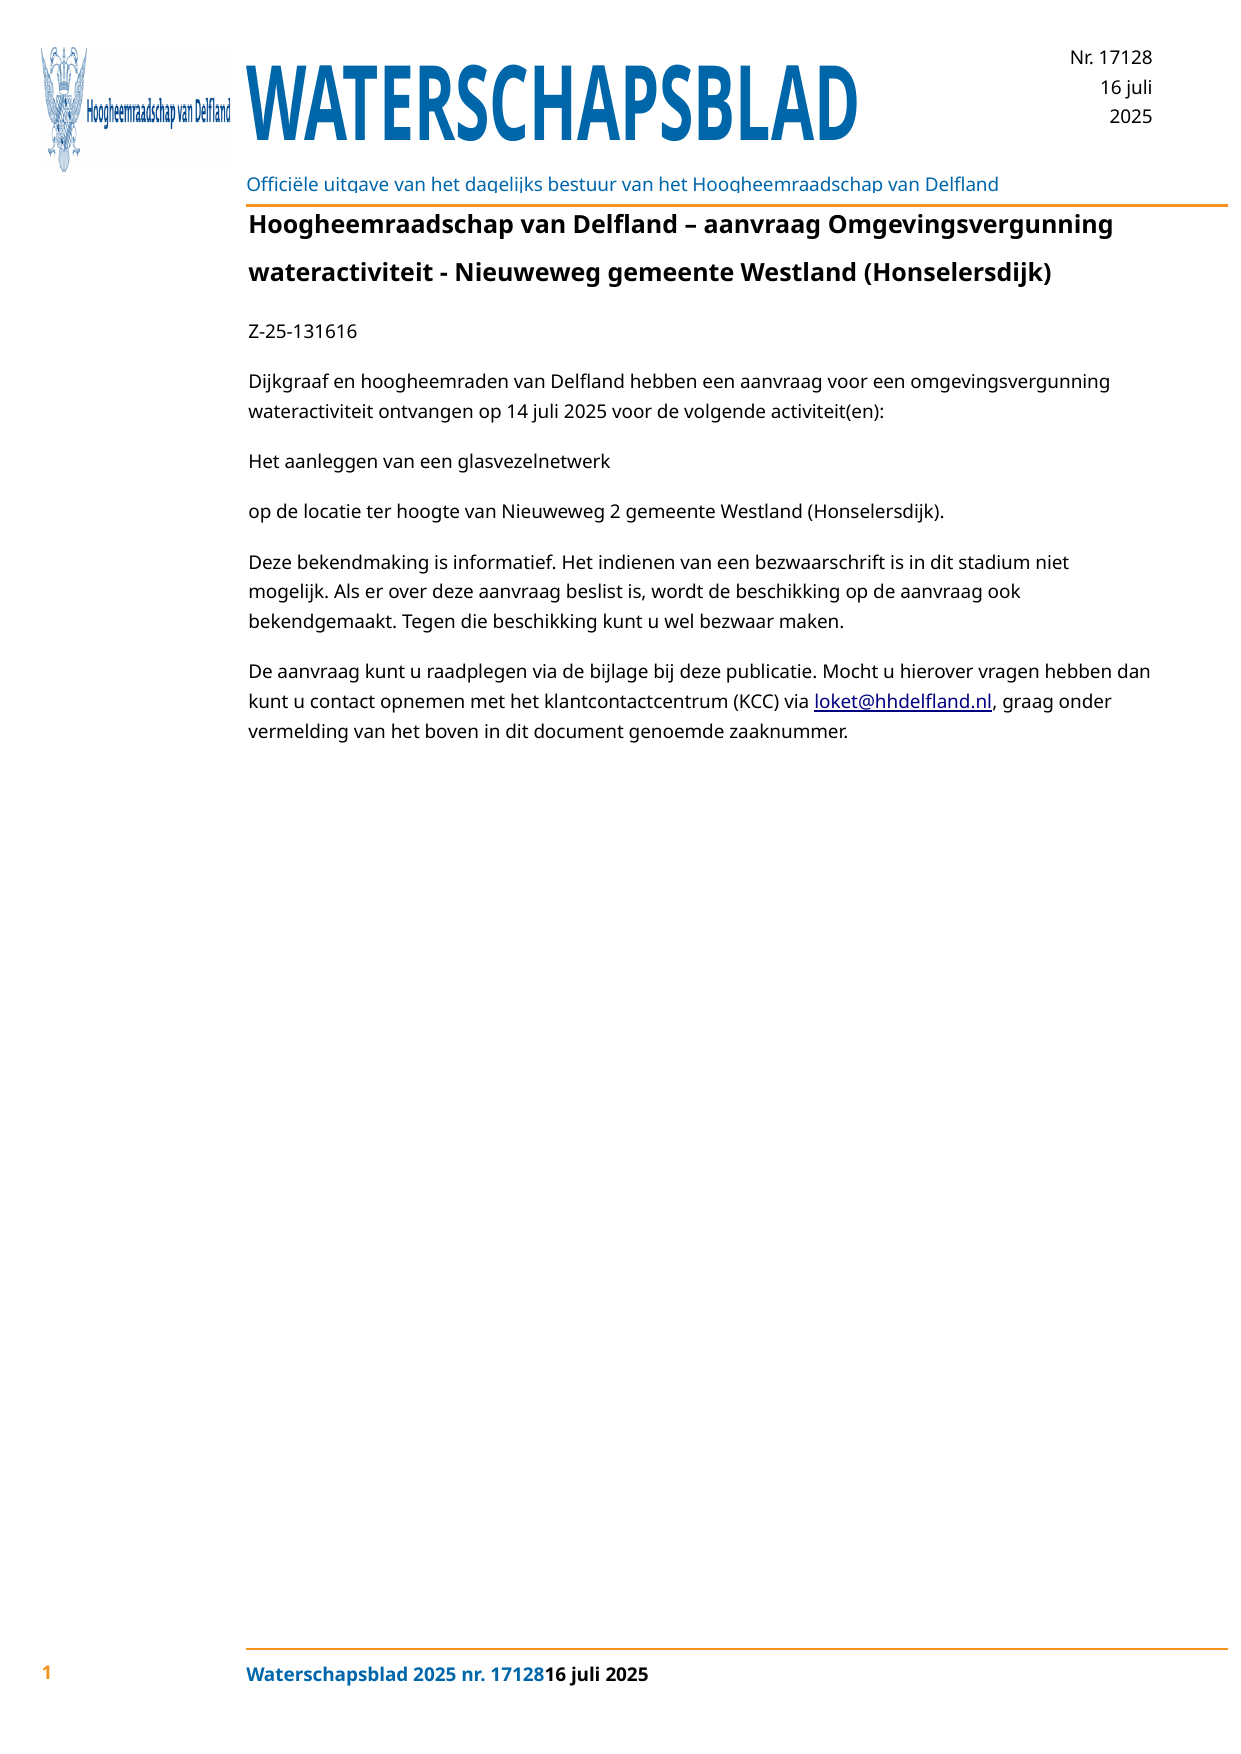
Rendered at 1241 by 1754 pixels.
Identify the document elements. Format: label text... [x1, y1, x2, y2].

text Deze bekendmaking is informatief. Het indienen van een bezwaarschrift is in dit stadium niet mogelijk. Als er over deze aanvraag beslist is, wordt de beschikking op de aanvraag ook bekendgemaakt. Tegen die beschikking kunt u wel bezwaar maken. [248, 549, 1152, 634]
text op de locatie ter hoogte van Nieuweweg 2 gemeente Westland (Honselersdijk). [248, 499, 1152, 524]
text Dijkgraaf en hoogheemraden van Delfland hebben een aanvraag voor een omgevingsvergunning wateractiviteit ontvangen op 14 juli 2025 voor de volgende activiteit(en): [248, 368, 1152, 424]
text Z-25-131616 [248, 318, 1152, 344]
text Het aanleggen van een glasvezelnetwerk [248, 448, 1152, 474]
picture [41, 47, 231, 172]
text De aanvraag kunt u raadplegen via de bijlage bij deze publicatie. Mocht u hierover vragen hebben dan kunt u contact opnemen met het klantcontactcentrum (KCC) via loket@hhdelfland.nl, graag onder vermelding van het boven in dit document genoemde zaaknummer. [248, 659, 1152, 744]
text Hoogheemraadschap van Delfland – aanvraag Omgevingsvergunning wateractiviteit - Nieuweweg gemeente Westland (Honselersdijk) [248, 207, 1152, 288]
